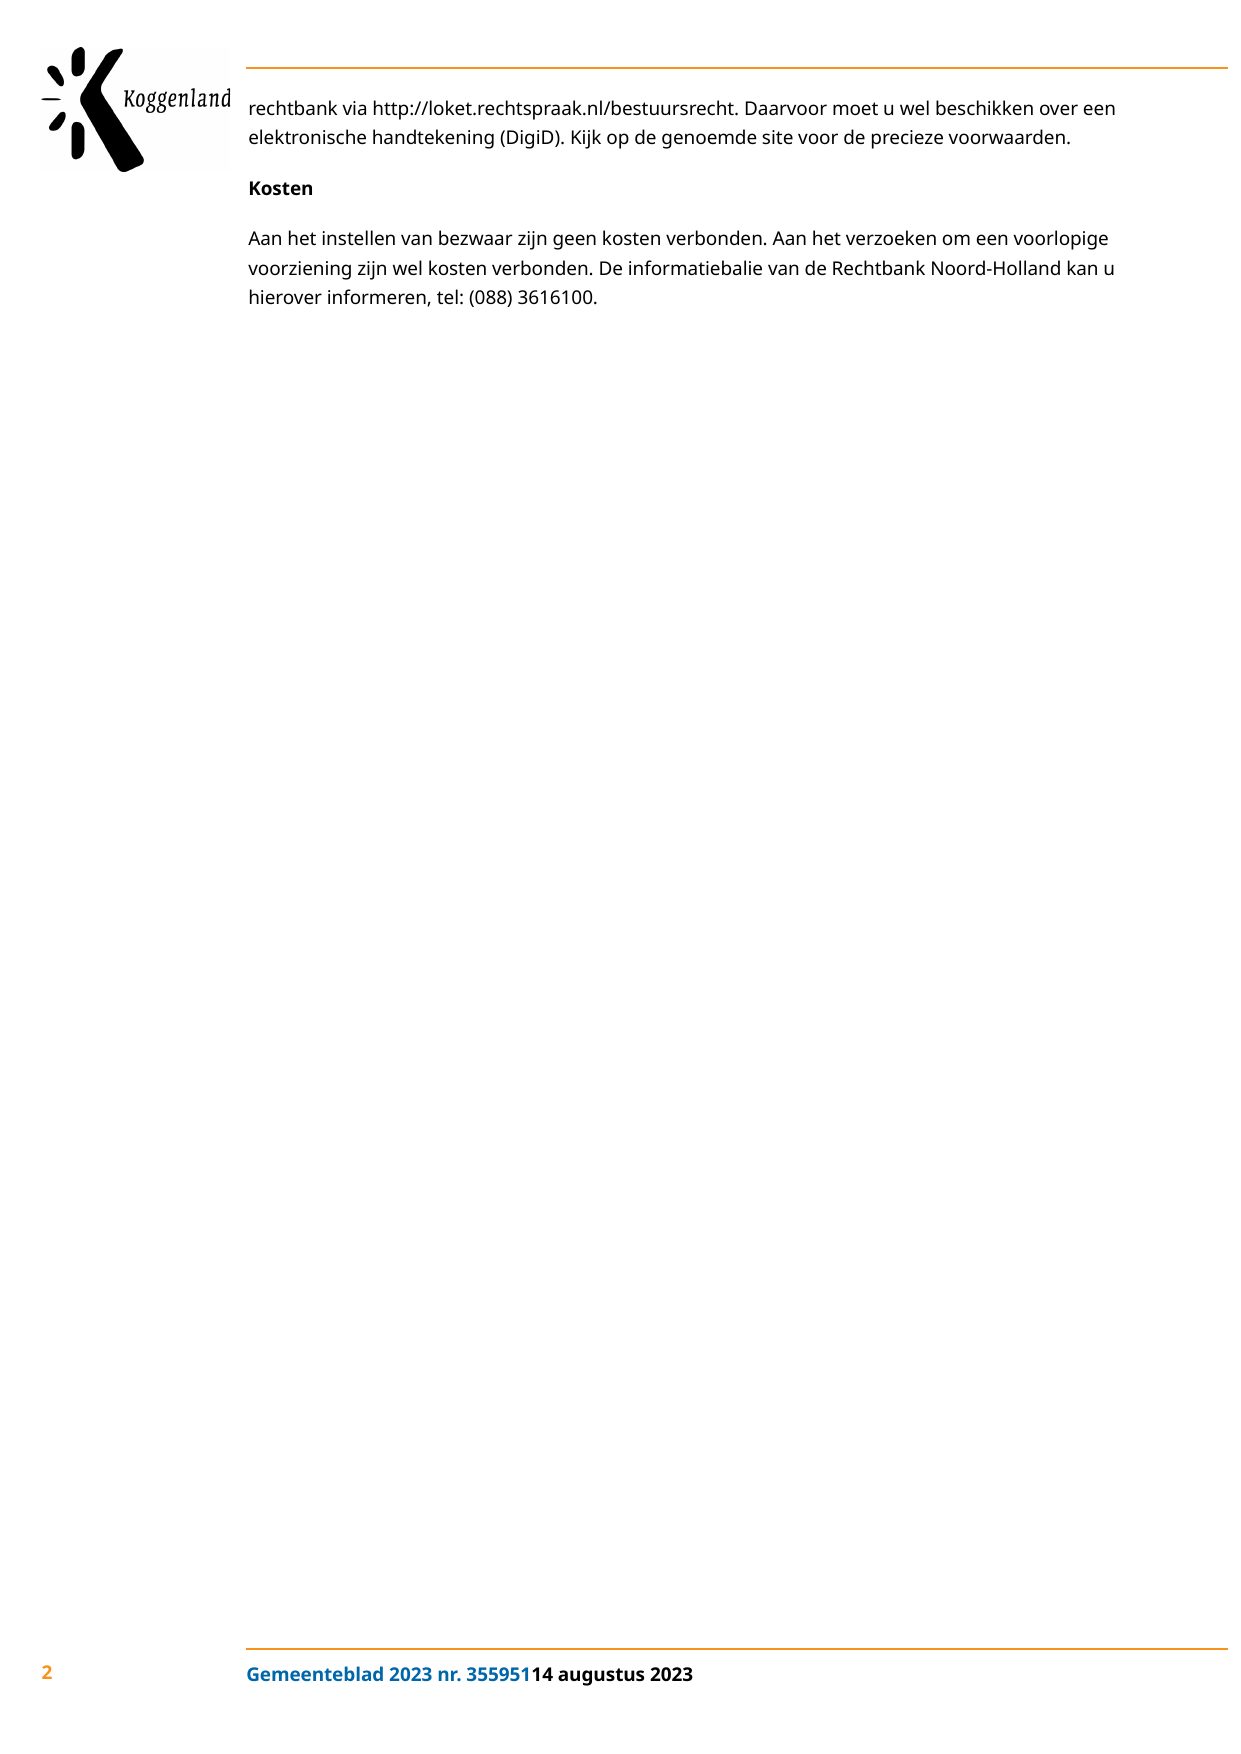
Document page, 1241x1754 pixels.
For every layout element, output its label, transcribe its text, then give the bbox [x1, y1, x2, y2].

text Kosten [248, 175, 1152, 201]
picture [41, 47, 231, 172]
text rechtbank via http://loket.rechtspraak.nl/bestuursrecht. Daarvoor moet u wel beschikken over een elektronische handtekening (DigiD). Kijk op de genoemde site voor de precieze voorwaarden. [248, 95, 1152, 150]
text Aan het instellen van bezwaar zijn geen kosten verbonden. Aan het verzoeken om een voorlopige voorziening zijn wel kosten verbonden. De informatiebalie van de Rechtbank Noord-Holland kan u hierover informeren, tel: (088) 3616100. [248, 225, 1152, 310]
